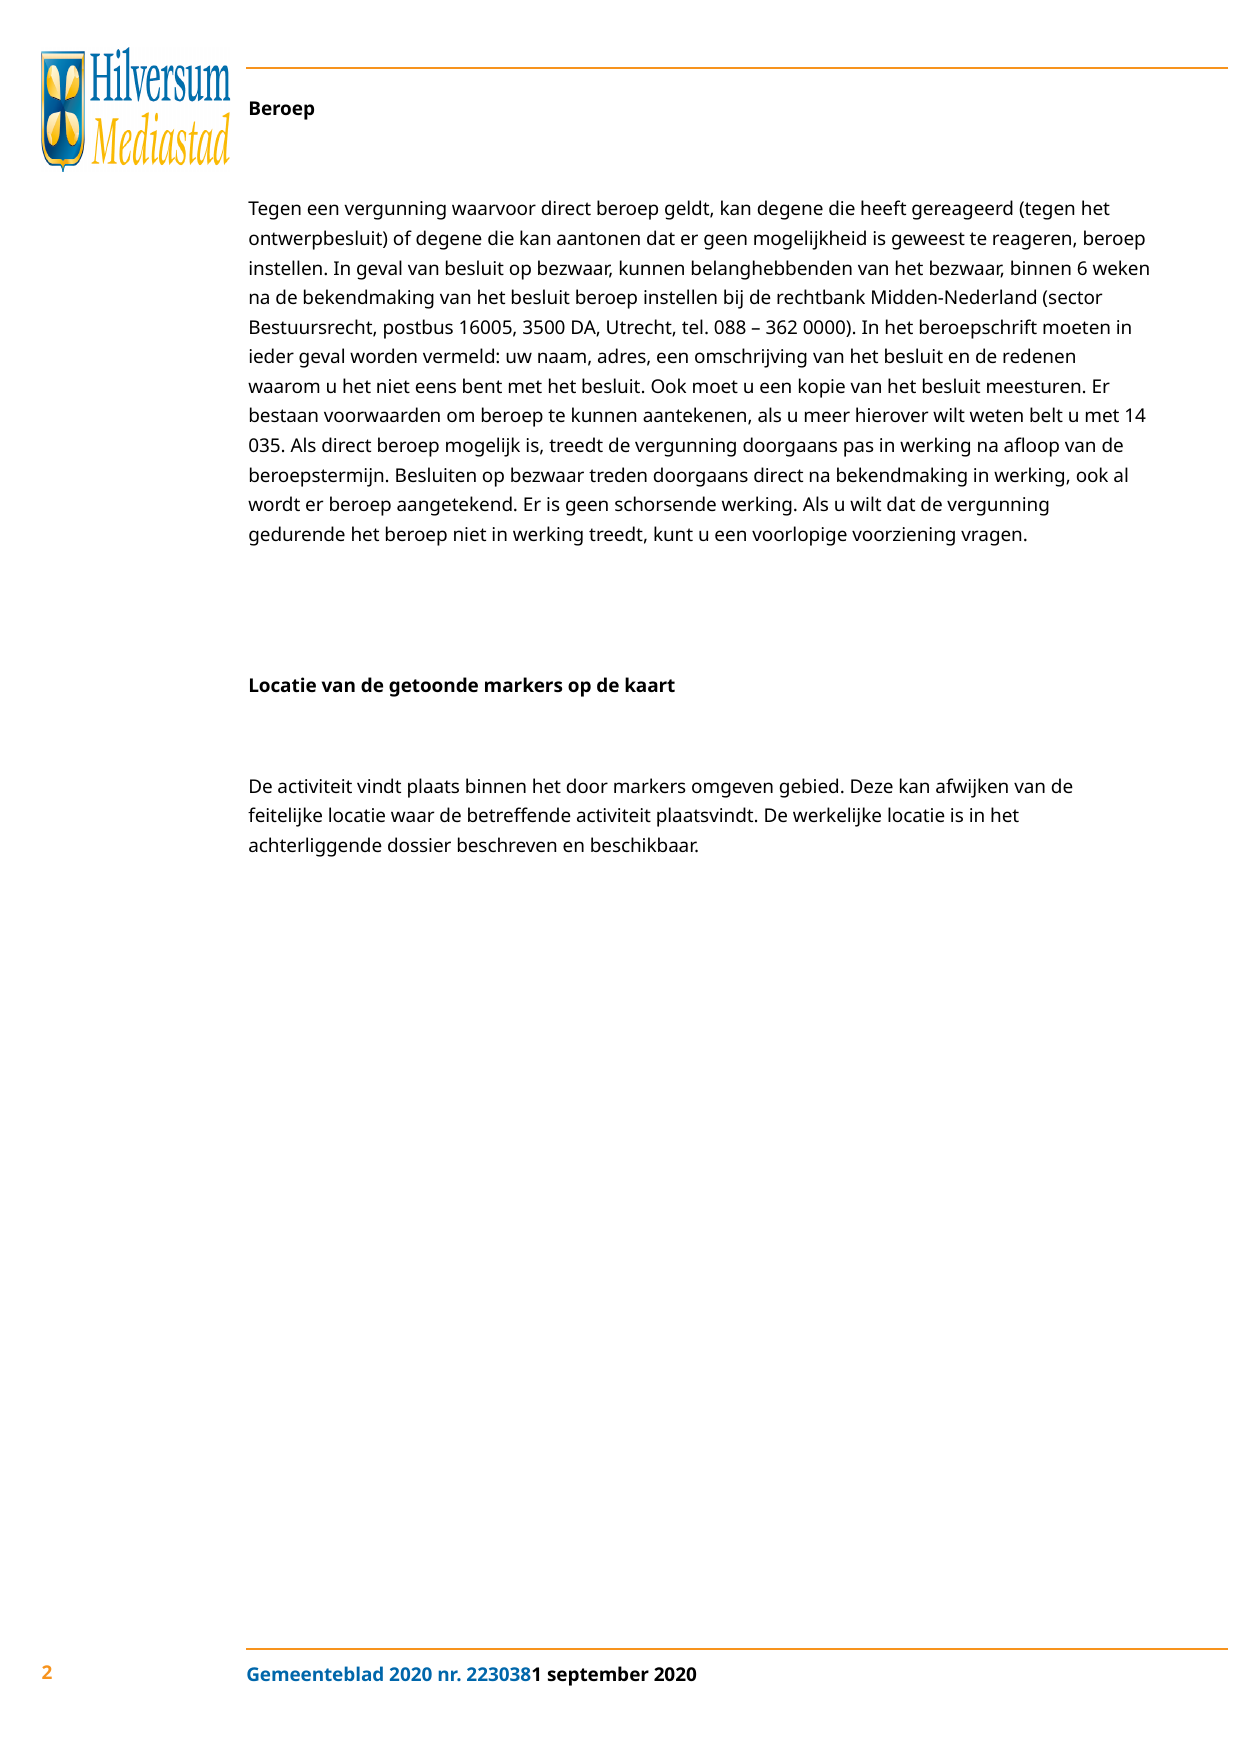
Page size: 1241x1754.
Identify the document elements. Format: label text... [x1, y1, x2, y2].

picture [41, 47, 231, 172]
text De activiteit vindt plaats binnen het door markers omgeven gebied. Deze kan afwijken van de feitelijke locatie waar de betreffende activiteit plaatsvindt. De werkelijke locatie is in het achterliggende dossier beschreven en beschikbaar. [248, 773, 1152, 858]
text Locatie van de getoonde markers op de kaart [248, 672, 1152, 698]
text Tegen een vergunning waarvoor direct beroep geldt, kan degene die heeft gereageerd (tegen het ontwerpbesluit) of degene die kan aantonen dat er geen mogelijkheid is geweest te reageren, beroep instellen. In geval van besluit op bezwaar, kunnen belanghebbenden van het bezwaar, binnen 6 weken na de bekendmaking van het besluit beroep instellen bij de rechtbank Midden-Nederland (sector Bestuursrecht, postbus 16005, 3500 DA, Utrecht, tel. 088 – 362 0000). In het beroepschrift moeten in ieder geval worden vermeld: uw naam, adres, een omschrijving van het besluit en de redenen waarom u het niet eens bent met het besluit. Ook moet u een kopie van het besluit meesturen. Er bestaan voorwaarden om beroep te kunnen aantekenen, als u meer hierover wilt weten belt u met 14 035. Als direct beroep mogelijk is, treedt de vergunning doorgaans pas in werking na afloop van de beroepstermijn. Besluiten op bezwaar treden doorgaans direct na bekendmaking in werking, ook al wordt er beroep aangetekend. Er is geen schorsende werking. Als u wilt dat de vergunning gedurende het beroep niet in werking treedt, kunt u een voorlopige voorziening vragen. [248, 196, 1152, 547]
text Beroep [248, 95, 1152, 121]
